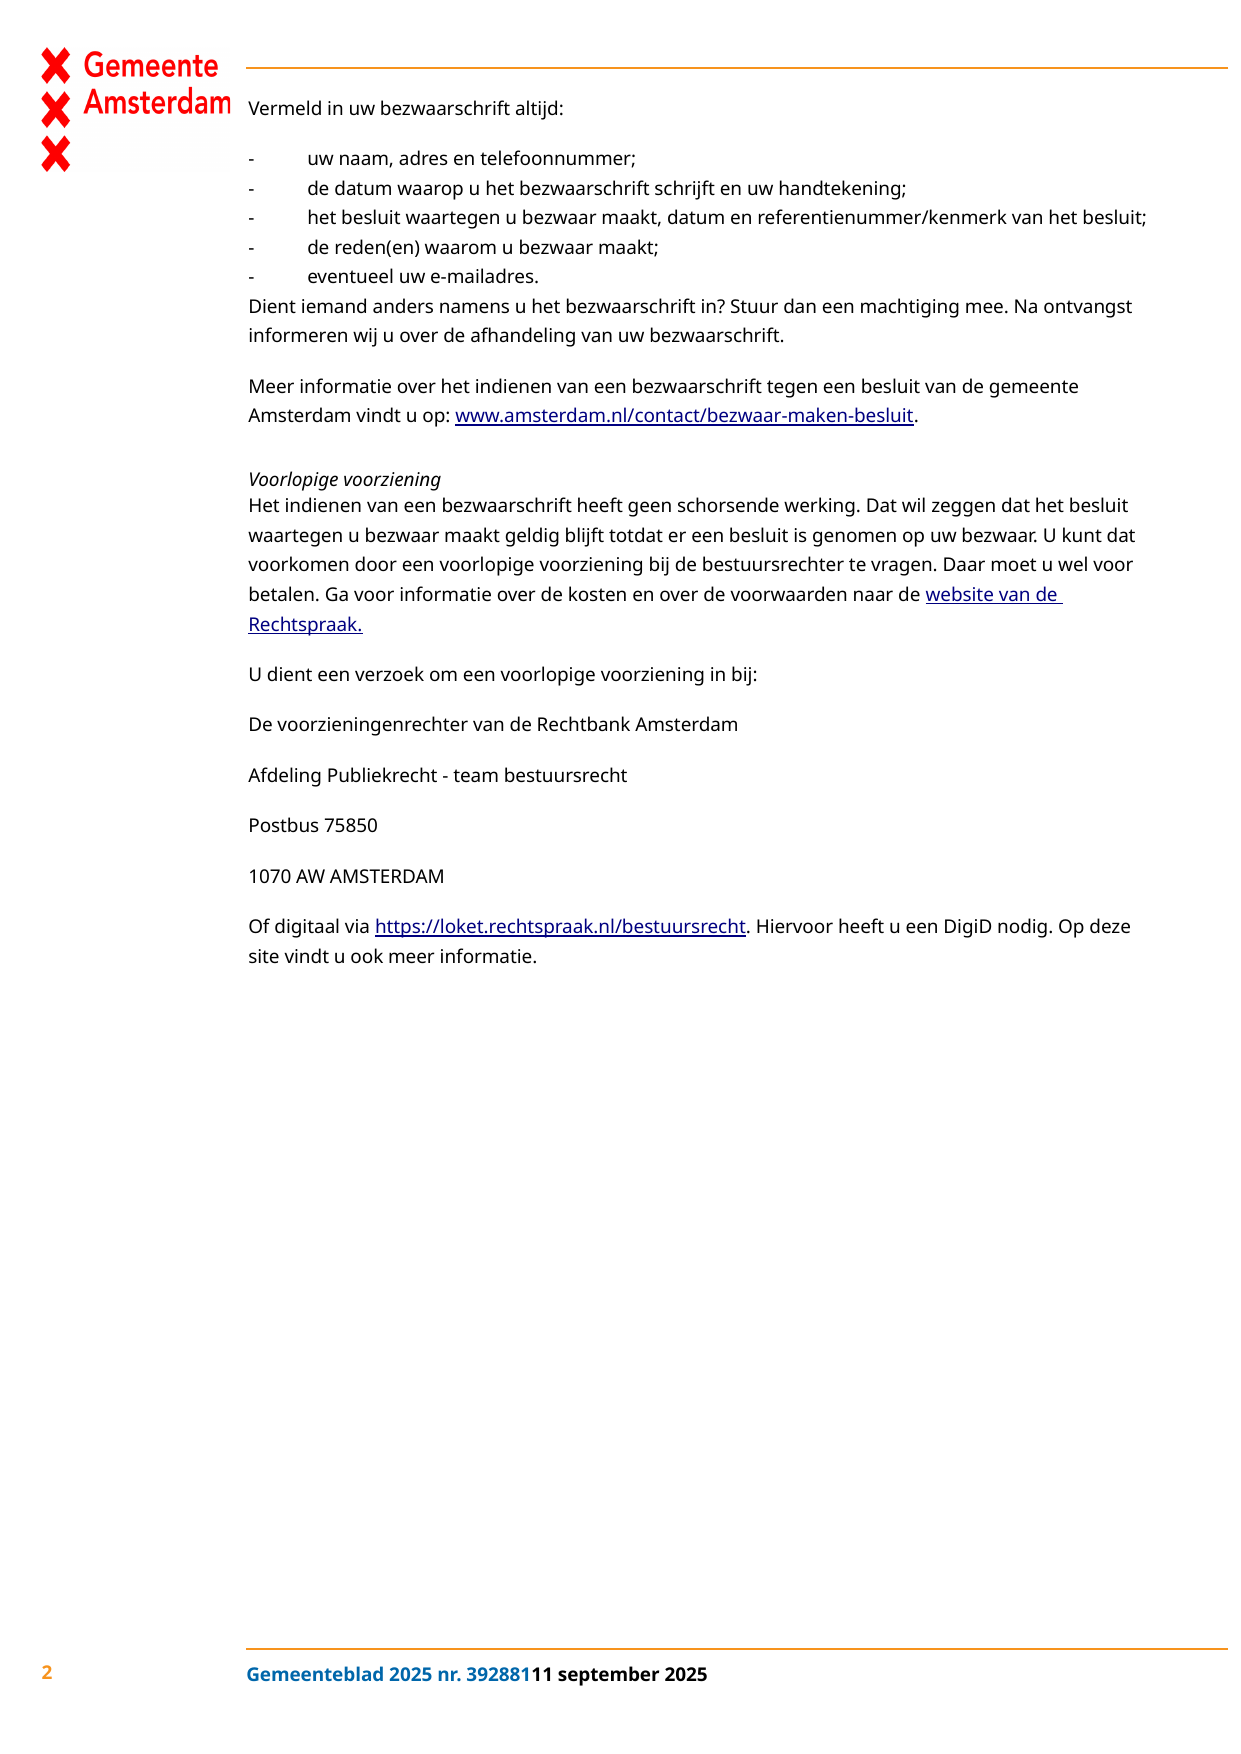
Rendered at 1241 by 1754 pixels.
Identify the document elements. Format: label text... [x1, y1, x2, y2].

text Het indienen van een bezwaarschrift heeft geen schorsende werking. Dat wil zeggen dat het besluit waartegen u bezwaar maakt geldig blijft totdat er een besluit is genomen op uw bezwaar. U kunt dat voorkomen door een voorlopige voorziening bij de bestuursrechter te vragen. Daar moet u wel voor betalen. Ga voor informatie over de kosten en over de voorwaarden naar de website van de Rechtspraak. [248, 492, 1152, 636]
text Of digitaal via https://loket.rechtspraak.nl/bestuursrecht. Hiervoor heeft u een DigiD nodig. Op deze site vindt u ook meer informatie. [248, 913, 1152, 968]
list eventueel uw e-mailadres. [248, 263, 1152, 289]
text Afdeling Publiekrecht - team bestuursrecht [248, 762, 1152, 788]
text Meer informatie over het indienen van een bezwaarschrift tegen een besluit van de gemeente Amsterdam vindt u op: www.amsterdam.nl/contact/bezwaar-maken-besluit. [248, 373, 1152, 428]
list uw naam, adres en telefoonnummer; [248, 145, 1152, 171]
list het besluit waartegen u bezwaar maakt, datum en referentienummer/kenmerk van het besluit; [248, 204, 1152, 230]
text 1070 AW AMSTERDAM [248, 863, 1152, 888]
text Voorlopige voorziening [248, 467, 1152, 492]
text De voorzieningenrechter van de Rechtbank Amsterdam [248, 712, 1152, 737]
picture [41, 47, 231, 172]
list de datum waarop u het bezwaarschrift schrijft en uw handtekening; [248, 175, 1152, 201]
text Dient iemand anders namens u het bezwaarschrift in? Stuur dan een machtiging mee. Na ontvangst informeren wij u over de afhandeling van uw bezwaarschrift. [248, 293, 1152, 348]
text Postbus 75850 [248, 812, 1152, 838]
text U dient een verzoek om een voorlopige voorziening in bij: [248, 661, 1152, 687]
text Vermeld in uw bezwaarschrift altijd: [248, 95, 1152, 121]
list de reden(en) waarom u bezwaar maakt; [248, 234, 1152, 260]
